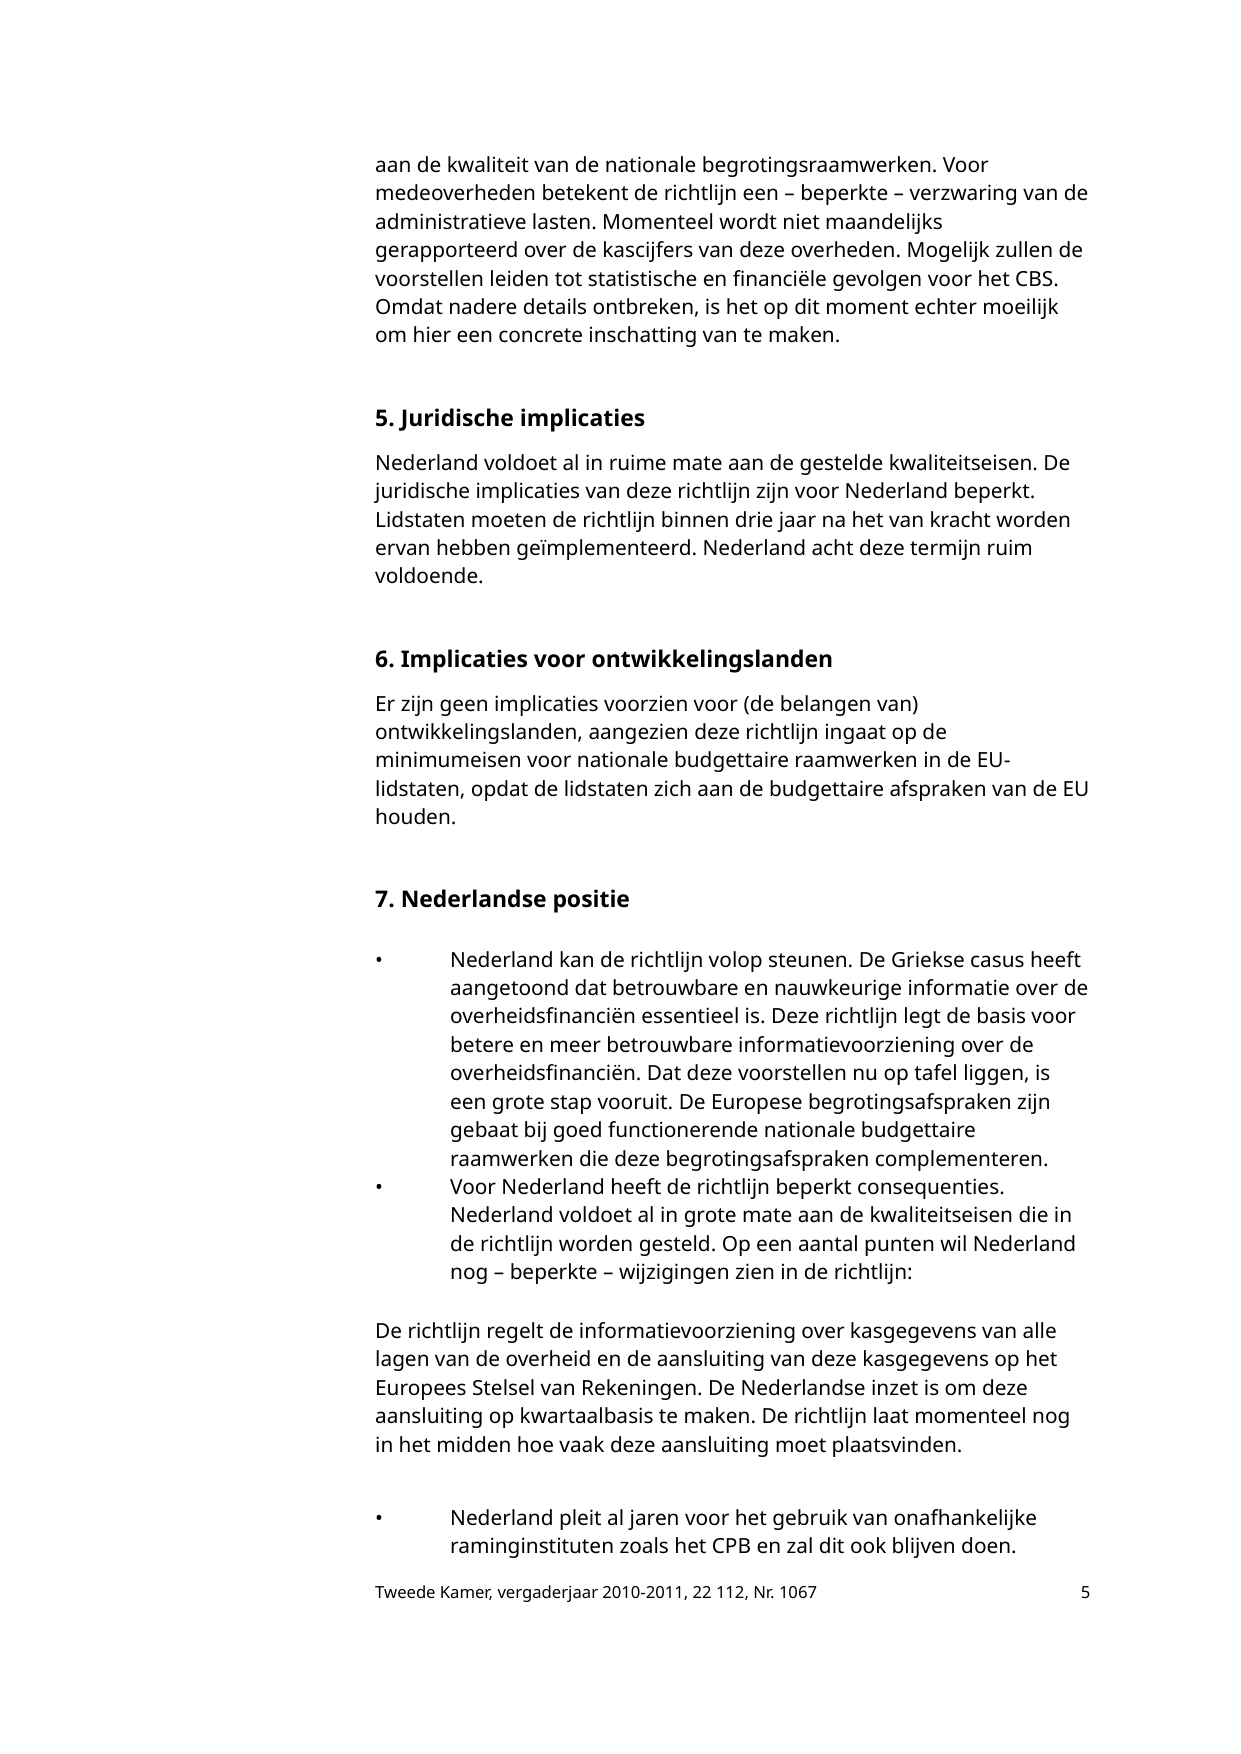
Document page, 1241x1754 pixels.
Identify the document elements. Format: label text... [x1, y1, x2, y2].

text De richtlijn regelt de informatievoorziening over kasgegevens van alle lagen van de overheid en de aansluiting van deze kasgegevens op het Europees Stelsel van Rekeningen. De Nederlandse inzet is om deze aansluiting op kwartaalbasis te maken. De richtlijn laat momenteel nog in het midden hoe vaak deze aansluiting moet plaatsvinden. [375, 1316, 1090, 1458]
list Nederland kan de richtlijn volop steunen. De Griekse casus heeft aangetoond dat betrouwbare en nauwkeurige informatie over de overheidsfinanciën essentieel is. Deze richtlijn legt de basis voor betere en meer betrouwbare informatievoorziening over de overheidsfinanciën. Dat deze voorstellen nu op tafel liggen, is een grote stap vooruit. De Europese begrotingsafspraken zijn gebaat bij goed functionerende nationale budgettaire raamwerken die deze begrotingsafspraken complementeren. [375, 945, 1090, 1172]
list Voor Nederland heeft de richtlijn beperkt consequenties. Nederland voldoet al in grote mate aan de kwaliteitseisen die in de richtlijn worden gesteld. Op een aantal punten wil Nederland nog – beperkte – wijzigingen zien in de richtlijn: [375, 1172, 1090, 1286]
list Nederland pleit al jaren voor het gebruik van onafhankelijke raminginstituten zoals het CPB en zal dit ook blijven doen. [375, 1503, 1090, 1560]
subtitle 6. Implicaties voor ontwikkelingslanden [375, 642, 1090, 674]
subtitle 5. Juridische implicaties [375, 402, 1090, 433]
text aan de kwaliteit van de nationale begrotingsraamwerken. Voor medeoverheden betekent de richtlijn een – beperkte – verzwaring van de administratieve lasten. Momenteel wordt niet maandelijks gerapporteerd over de kascijfers van deze overheden. Mogelijk zullen de voorstellen leiden tot statistische en financiële gevolgen voor het CBS. Omdat nadere details ontbreken, is het op dit moment echter moeilijk om hier een concrete inschatting van te maken. [375, 150, 1090, 349]
text Er zijn geen implicaties voorzien voor (de belangen van) ontwikkelingslanden, aangezien deze richtlijn ingaat op de minimumeisen voor nationale budgettaire raamwerken in de EU-lidstaten, opdat de lidstaten zich aan de budgettaire afspraken van de EU houden. [375, 689, 1090, 831]
subtitle 7. Nederlandse positie [375, 883, 1090, 915]
text Nederland voldoet al in ruime mate aan de gestelde kwaliteitseisen. De juridische implicaties van deze richtlijn zijn voor Nederland beperkt. Lidstaten moeten de richtlijn binnen drie jaar na het van kracht worden ervan hebben geïmplementeerd. Nederland acht deze termijn ruim voldoende. [375, 448, 1090, 590]
